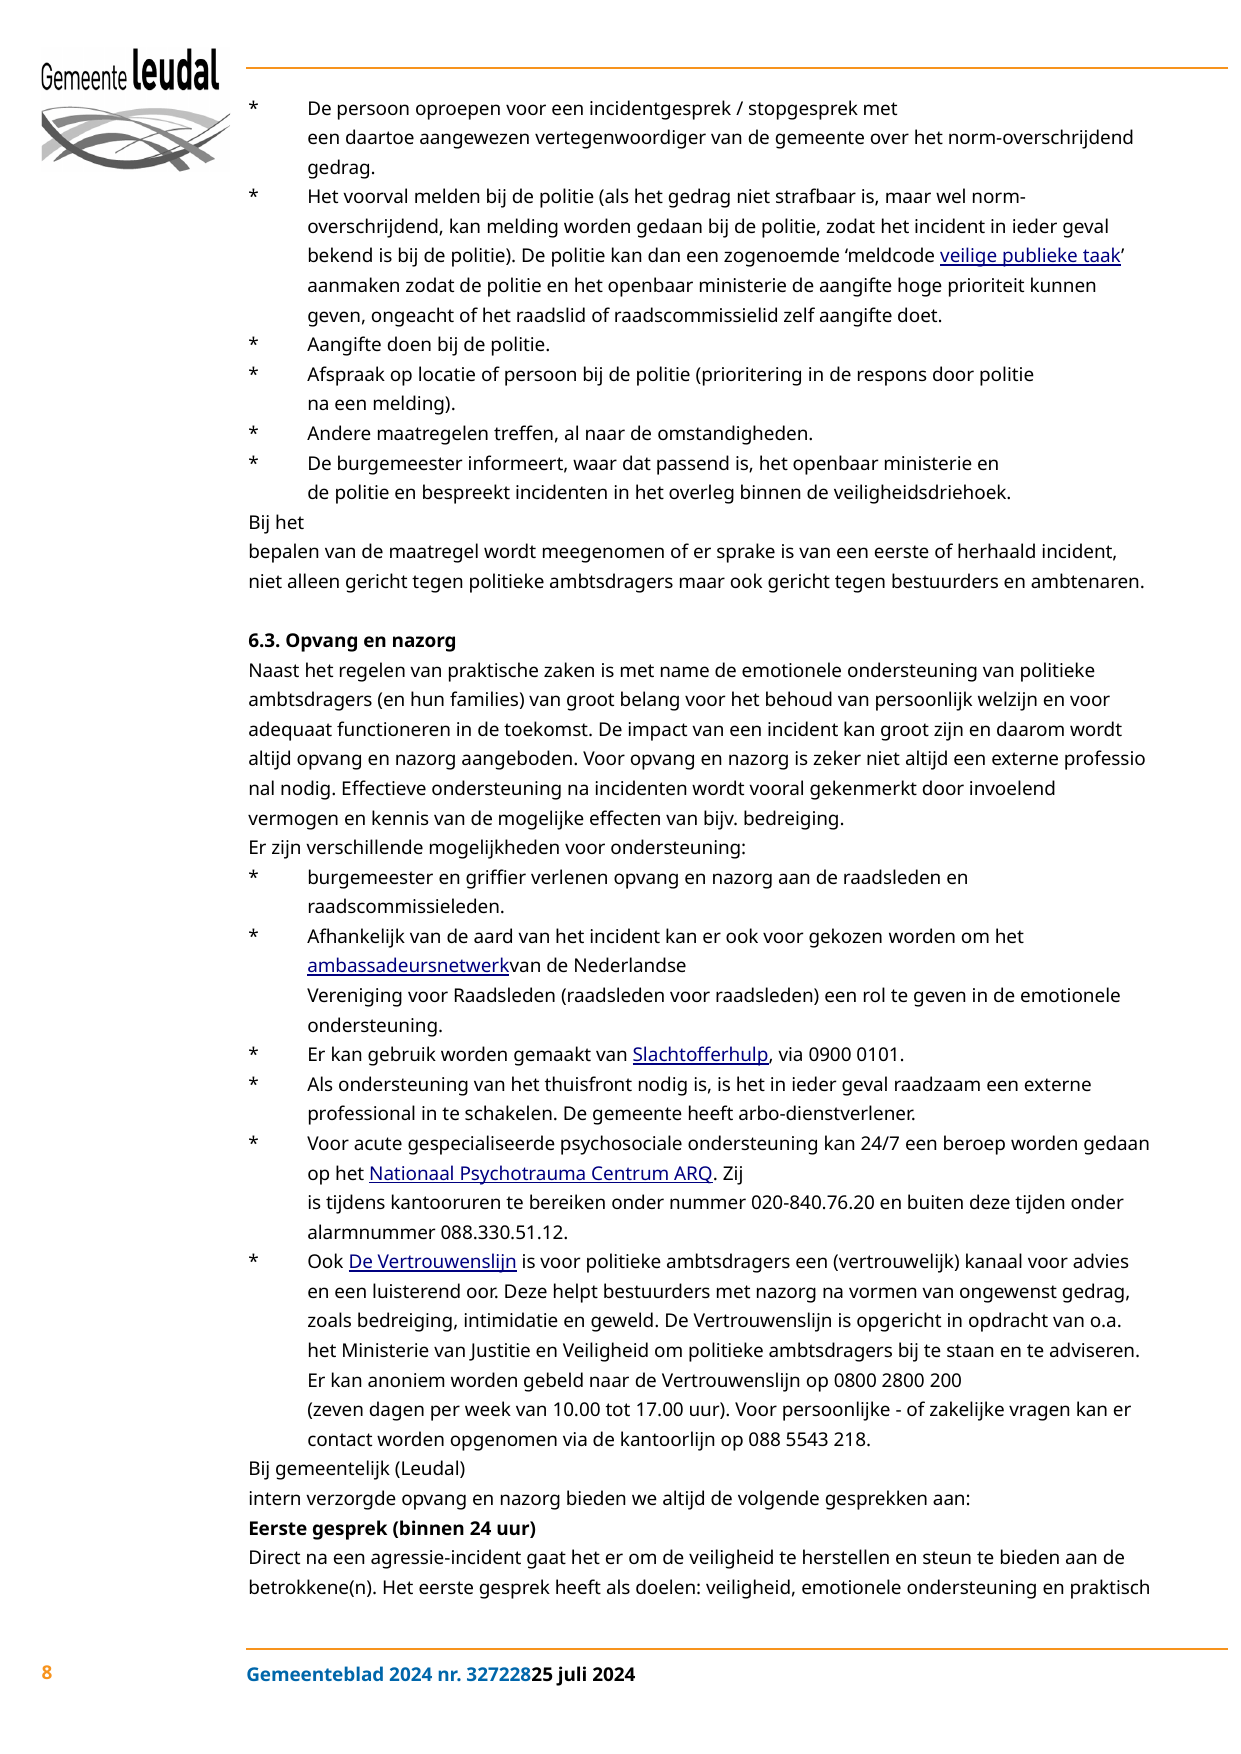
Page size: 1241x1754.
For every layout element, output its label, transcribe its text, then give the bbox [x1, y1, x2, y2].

text Bij gemeentelijk (Leudal) intern verzorgde opvang en nazorg bieden we altijd de volgende gesprekken aan: [248, 1456, 1152, 1511]
list burgemeester en griffier verlenen opvang en nazorg aan de raadsleden en raadscommissieleden. [248, 864, 1152, 919]
text Bij het bepalen van de maatregel wordt meegenomen of er sprake is van een eerste of herhaald incident, niet alleen gericht tegen politieke ambtsdragers maar ook gericht tegen bestuurders en ambtenaren. [248, 509, 1152, 594]
picture [41, 47, 231, 172]
text Naast het regelen van praktische zaken is met name de emotionele ondersteuning van politieke ambtsdragers (en hun families) van groot belang voor het behoud van persoonlijk welzijn en voor adequaat functioneren in de toekomst. De impact van een incident kan groot zijn en daarom wordt altijd opvang en nazorg aangeboden. Voor opvang en nazorg is zeker niet altijd een externe professional nodig. Effectieve ondersteuning na incidenten wordt vooral gekenmerkt door invoelend vermogen en kennis van de mogelijke effecten van bijv. bedreiging. [248, 657, 1152, 831]
list Ook De Vertrouwenslijn is voor politieke ambtsdragers een (vertrouwelijk) kanaal voor advies en een luisterend oor. Deze helpt bestuurders met nazorg na vormen van ongewenst gedrag, zoals bedreiging, intimidatie en geweld. De Vertrouwenslijn is opgericht in opdracht van o.a. het Ministerie van Justitie en Veiligheid om politieke ambtsdragers bij te staan en te adviseren. Er kan anoniem worden gebeld naar de Vertrouwenslijn op 0800 2800 200 (zeven dagen per week van 10.00 tot 17.00 uur). Voor persoonlijke - of zakelijke vragen kan er contact worden opgenomen via de kantoorlijn op 088 5543 218. [248, 1248, 1152, 1452]
list Voor acute gespecialiseerde psychosociale ondersteuning kan 24/7 een beroep worden gedaan op het Nationaal Psychotrauma Centrum ARQ. Zij is tijdens kantooruren te bereiken onder nummer 020-840.76.20 en buiten deze tijden onder alarmnummer 088.330.51.12. [248, 1130, 1152, 1245]
list Afspraak op locatie of persoon bij de politie (prioritering in de respons door politie na een melding). [248, 361, 1152, 416]
list Het voorval melden bij de politie (als het gedrag niet strafbaar is, maar wel norm-overschrijdend, kan melding worden gedaan bij de politie, zodat het incident in ieder geval bekend is bij de politie). De politie kan dan een zogenoemde ‘meldcode veilige publieke taak’ aanmaken zodat de politie en het openbaar ministerie de aangifte hoge prioriteit kunnen geven, ongeacht of het raadslid of raadscommissielid zelf aangifte doet. [248, 183, 1152, 328]
list De burgemeester informeert, waar dat passend is, het openbaar ministerie en de politie en bespreekt incidenten in het overleg binnen de veiligheidsdriehoek. [248, 450, 1152, 505]
text Direct na een agressie-incident gaat het er om de veiligheid te herstellen en steun te bieden aan de betrokkene(n). Het eerste gesprek heeft als doelen: veiligheid, emotionele ondersteuning en praktisch [248, 1544, 1152, 1600]
text Er zijn verschillende mogelijkheden voor ondersteuning: [248, 834, 1152, 860]
text Eerste gesprek (binnen 24 uur) [248, 1515, 1152, 1541]
list Afhankelijk van de aard van het incident kan er ook voor gekozen worden om het ambassadeursnetwerkvan de Nederlandse Vereniging voor Raadsleden (raadsleden voor raadsleden) een rol te geven in de emotionele ondersteuning. [248, 923, 1152, 1038]
list De persoon oproepen voor een incidentgesprek / stopgesprek met een daartoe aangewezen vertegenwoordiger van de gemeente over het norm-overschrijdend gedrag. [248, 95, 1152, 180]
list Aangifte doen bij de politie. [248, 331, 1152, 357]
text 6.3. Opvang en nazorg [248, 627, 1152, 653]
list Andere maatregelen treffen, al naar de omstandigheden. [248, 420, 1152, 446]
list Er kan gebruik worden gemaakt van Slachtofferhulp, via 0900 0101. [248, 1041, 1152, 1067]
list Als ondersteuning van het thuisfront nodig is, is het in ieder geval raadzaam een externe professional in te schakelen. De gemeente heeft arbo-dienstverlener. [248, 1071, 1152, 1126]
